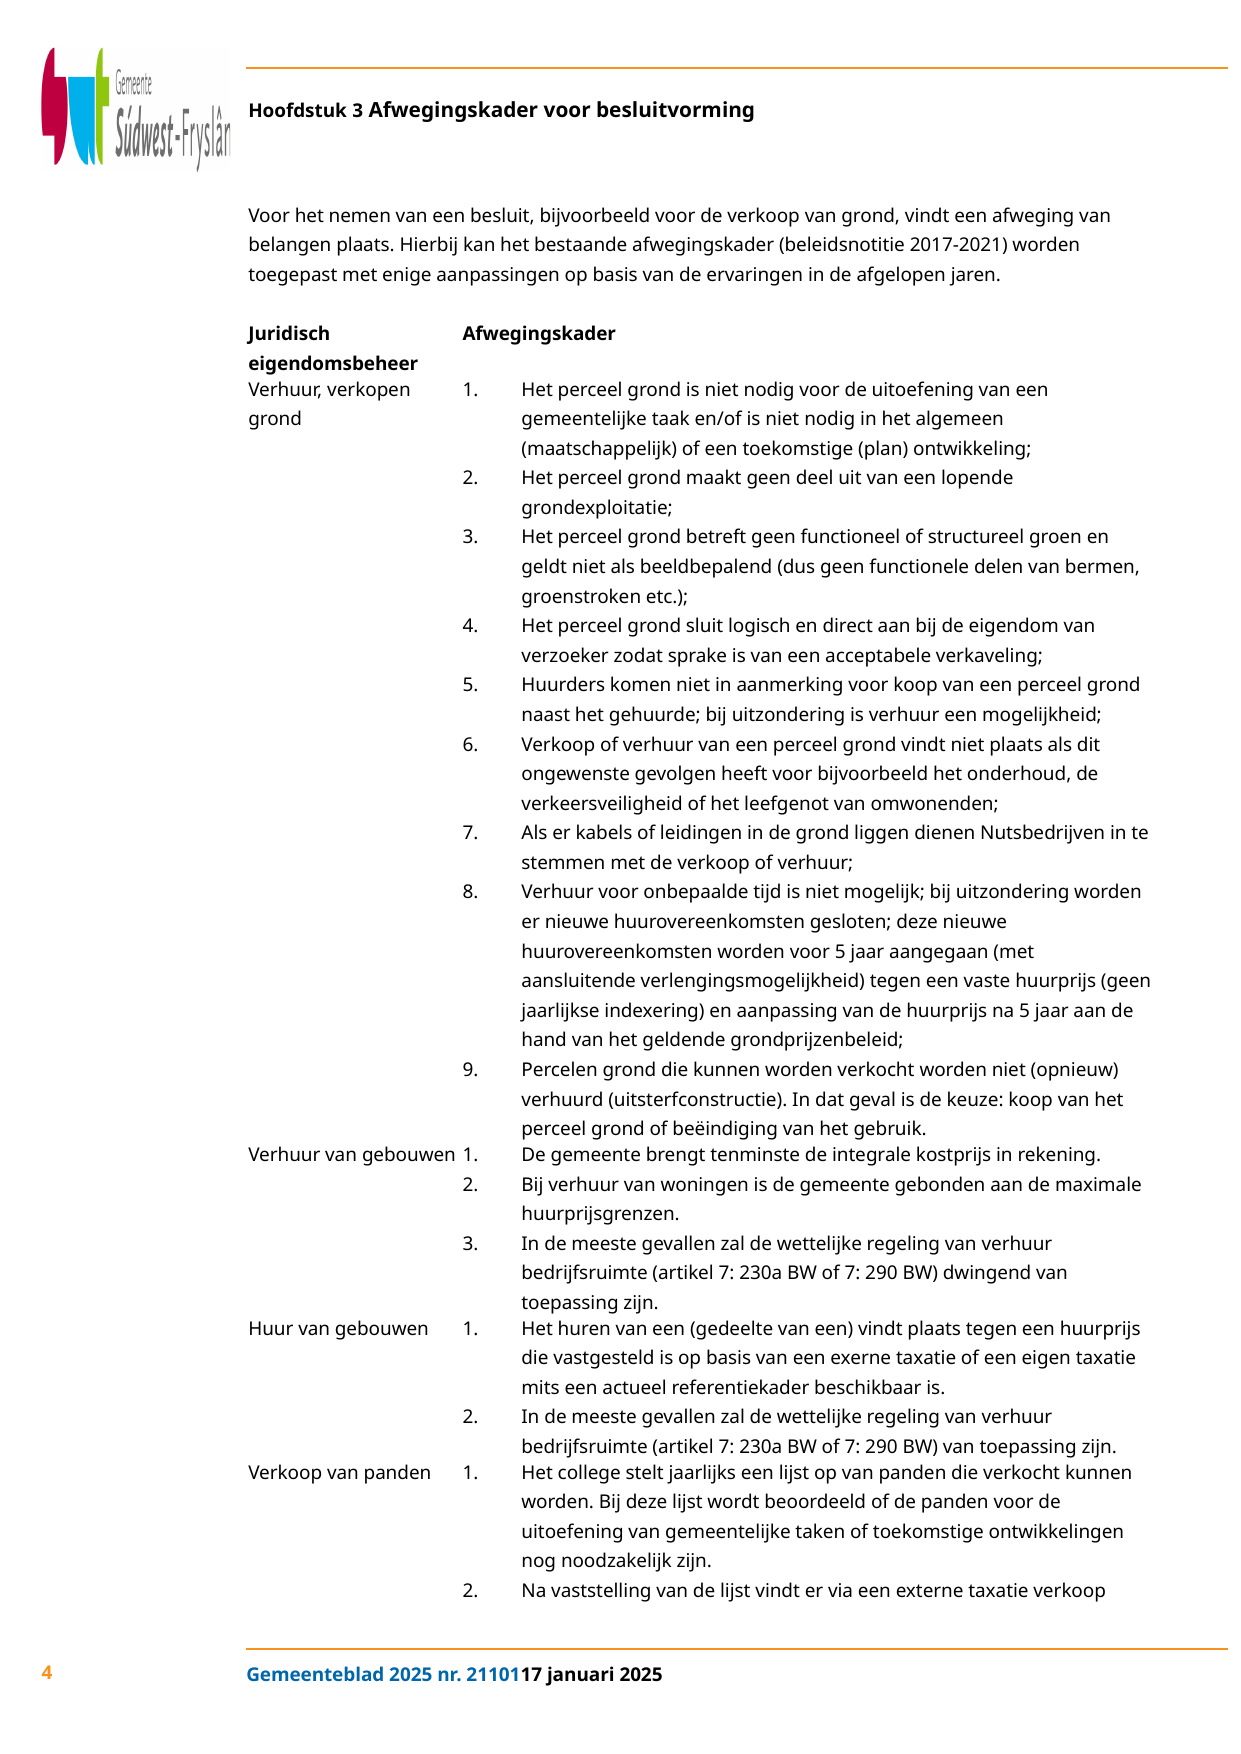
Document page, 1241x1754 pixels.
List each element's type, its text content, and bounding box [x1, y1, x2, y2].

text Voor het nemen van een besluit, bijvoorbeeld voor de verkoop van grond, vindt een afweging van belangen plaats. Hierbij kan het bestaande afwegingskader (beleidsnotitie 2017-2021) worden toegepast met enige aanpassingen op basis van de ervaringen in de afgelopen jaren. [248, 202, 1152, 287]
table_header Afwegingskader [462, 321, 1152, 376]
table_cell Verhuur, verkopen grond [248, 376, 462, 1141]
table_cell Verkoop van panden [248, 1459, 462, 1603]
table_cell De gemeente brengt tenminste de integrale kostprijs in rekening. Bij verhuur van woningen is de gemeente gebonden aan de maximale huurprijsgrenzen. In de meeste gevallen zal de wettelijke regeling van verhuur bedrijfsruimte (artikel 7: 230a BW of 7: 290 BW) dwingend van toepassing zijn. [462, 1141, 1152, 1315]
table_cell Het college stelt jaarlijks een lijst op van panden die verkocht kunnen worden. Bij deze lijst wordt beoordeeld of de panden voor de uitoefening van gemeentelijke taken of toekomstige ontwikkelingen nog noodzakelijk zijn. Na vaststelling van de lijst vindt er via een externe taxatie verkoop [462, 1459, 1152, 1603]
table_cell Het huren van een (gedeelte van een) vindt plaats tegen een huurprijs die vastgesteld is op basis van een exerne taxatie of een eigen taxatie mits een actueel referentiekader beschikbaar is. In de meeste gevallen zal de wettelijke regeling van verhuur bedrijfsruimte (artikel 7: 230a BW of 7: 290 BW) van toepassing zijn. [462, 1315, 1152, 1459]
table_cell Huur van gebouwen [248, 1315, 462, 1459]
picture [41, 47, 231, 172]
text Hoofdstuk 3 Afwegingskader voor besluitvorming [248, 95, 1152, 123]
table_cell Verhuur van gebouwen [248, 1141, 462, 1315]
table_cell Het perceel grond is niet nodig voor de uitoefening van een gemeentelijke taak en/of is niet nodig in het algemeen (maatschappelijk) of een toekomstige (plan) ontwikkeling; Het perceel grond maakt geen deel uit van een lopende grondexploitatie; Het perceel grond betreft geen functioneel of structureel groen en geldt niet als beeldbepalend (dus geen functionele delen van bermen, groenstroken etc.); Het perceel grond sluit logisch en direct aan bij de eigendom van verzoeker zodat sprake is van een acceptabele verkaveling; Huurders komen niet in aanmerking voor koop van een perceel grond naast het gehuurde; bij uitzondering is verhuur een mogelijkheid; Verkoop of verhuur van een perceel grond vindt niet plaats als dit ongewenste gevolgen heeft voor bijvoorbeeld het onderhoud, de verkeersveiligheid of het leefgenot van omwonenden; Als er kabels of leidingen in de grond liggen dienen Nutsbedrijven in te stemmen met de verkoop of verhuur; Verhuur voor onbepaalde tijd is niet mogelijk; bij uitzondering worden er nieuwe huurovereenkomsten gesloten; deze nieuwe huurovereenkomsten worden voor 5 jaar aangegaan (met aansluitende verlengingsmogelijkheid) tegen een vaste huurprijs (geen jaarlijkse indexering) en aanpassing van de huurprijs na 5 jaar aan de hand van het geldende grondprijzenbeleid; Percelen grond die kunnen worden verkocht worden niet (opnieuw) verhuurd (uitsterfconstructie). In dat geval is de keuze: koop van het perceel grond of beëindiging van het gebruik. [462, 376, 1152, 1141]
table_header Juridisch eigendomsbeheer [248, 321, 462, 376]
